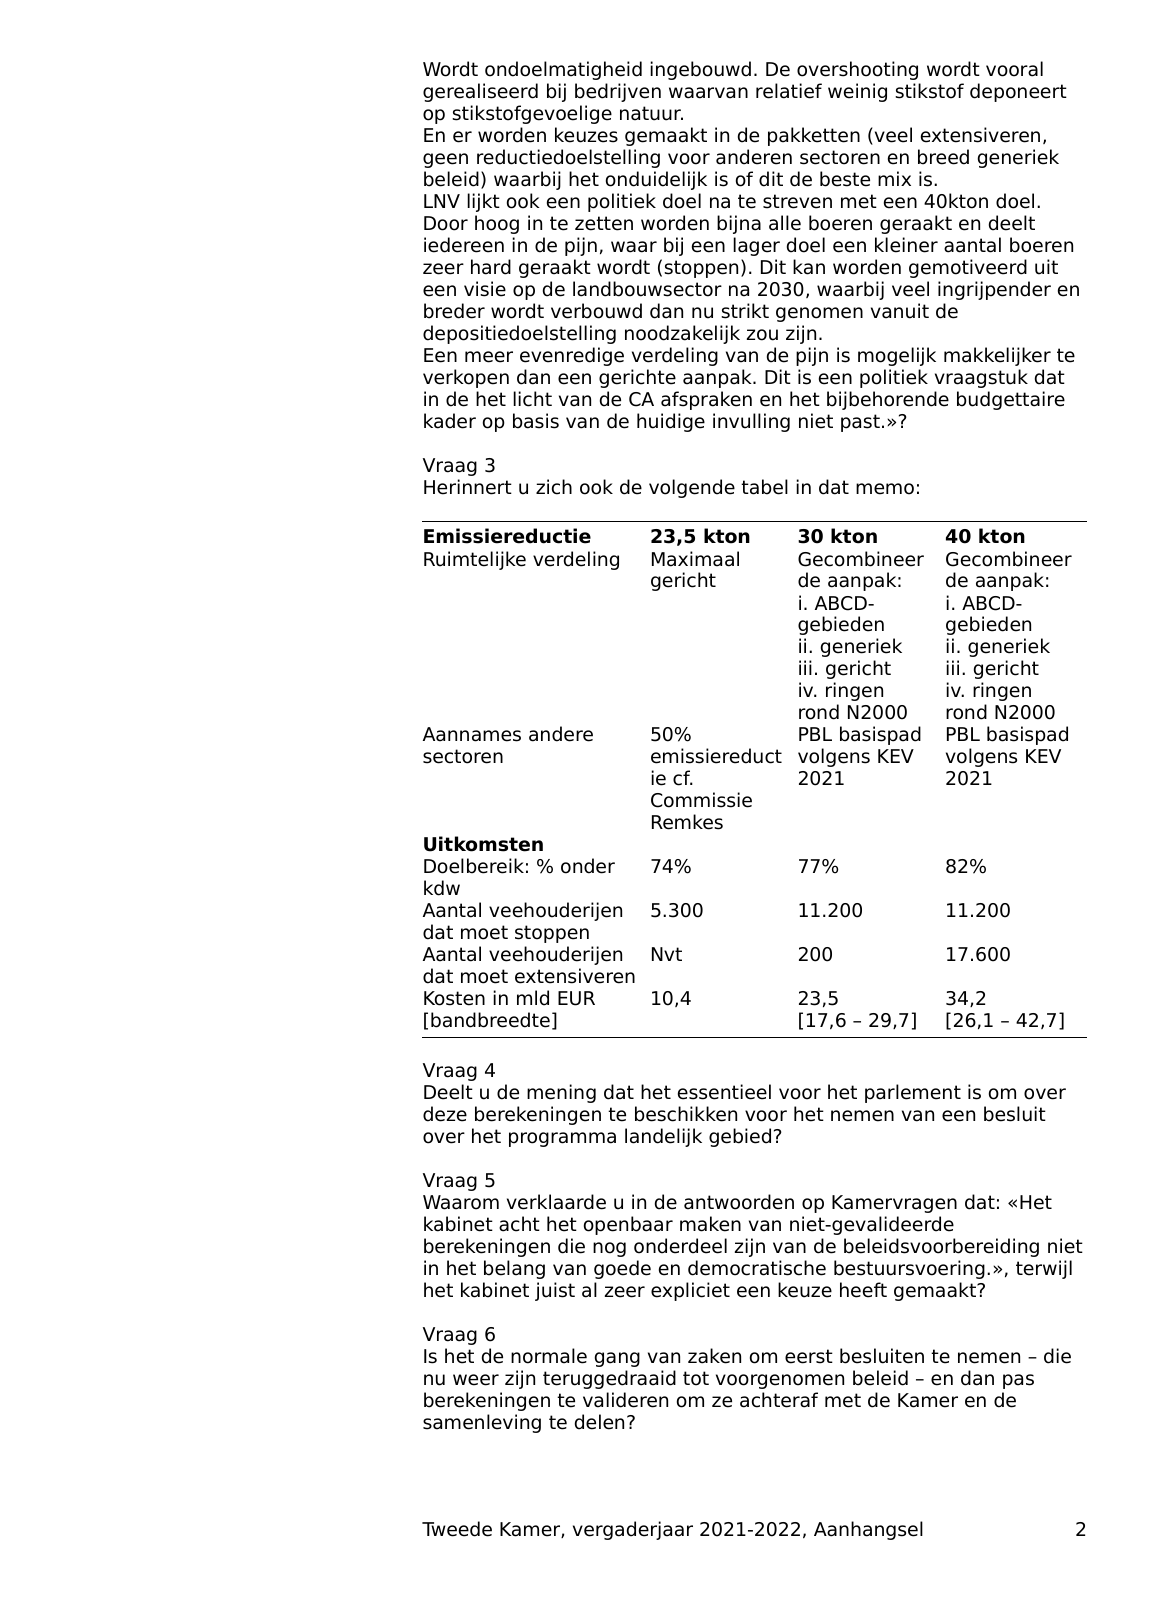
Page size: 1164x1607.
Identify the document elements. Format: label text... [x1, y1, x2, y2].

table_cell Doelbereik: % onder kdw [422, 856, 644, 900]
table_cell [644, 834, 791, 856]
table_cell Aantal veehouderijen dat moet extensiveren [422, 944, 644, 988]
table_cell Maximaal gericht [644, 549, 791, 724]
table_cell Aannames andere sectoren [422, 724, 644, 834]
text Vraag 3 [422, 455, 1087, 477]
table_header 30 kton [791, 522, 939, 548]
table_header Emissiereductie [422, 522, 644, 548]
text Deelt u de mening dat het essentieel voor het parlement is om over deze berekeningen te beschikken voor het nemen van een besluit over het programma landelijk gebied? [422, 1082, 1087, 1148]
table_cell 77% [791, 856, 939, 900]
table_cell 10,4 [644, 988, 791, 1037]
text Wordt ondoelmatigheid ingebouwd. De overshooting wordt vooral gerealiseerd bij bedrijven waarvan relatief weinig stikstof deponeert op stikstofgevoelige natuur. [422, 59, 1087, 125]
table_cell Nvt [644, 944, 791, 988]
text Vraag 4 [422, 1060, 1087, 1082]
text En er worden keuzes gemaakt in de pakketten (veel extensiveren, geen reductiedoelstelling voor anderen sectoren en breed generiek beleid) waarbij het onduidelijk is of dit de beste mix is. [422, 125, 1087, 191]
table_cell Kosten in mld EUR [bandbreedte] [422, 988, 644, 1037]
text Vraag 6 [422, 1324, 1087, 1346]
table_cell Aantal veehouderijen dat moet stoppen [422, 900, 644, 944]
table_cell Gecombineerde aanpak: i. ABCD-gebieden ii. generiek iii. gericht iv. ringen rond N2000 [791, 549, 939, 724]
table_cell 200 [791, 944, 939, 988]
table_cell 11.200 [791, 900, 939, 944]
table_cell 17.600 [939, 944, 1087, 988]
table_cell 11.200 [939, 900, 1087, 944]
text Een meer evenredige verdeling van de pijn is mogelijk makkelijker te verkopen dan een gerichte aanpak. Dit is een politiek vraagstuk dat in de het licht van de CA afspraken en het bijbehorende budgettaire kader op basis van de huidige invulling niet past.»? [422, 345, 1087, 433]
table_cell [791, 834, 939, 856]
table_cell 5.300 [644, 900, 791, 944]
text Waarom verklaarde u in de antwoorden op Kamervragen dat: «Het kabinet acht het openbaar maken van niet-gevalideerde berekeningen die nog onderdeel zijn van de beleidsvoorbereiding niet in het belang van goede en democratische bestuursvoering.», terwijl het kabinet juist al zeer expliciet een keuze heeft gemaakt? [422, 1192, 1087, 1302]
table_cell 82% [939, 856, 1087, 900]
table_cell 50% emissiereductie cf. Commissie Remkes [644, 724, 791, 834]
table_header 40 kton [939, 522, 1087, 548]
text LNV lijkt ook een politiek doel na te streven met een 40kton doel. Door hoog in te zetten worden bijna alle boeren geraakt en deelt iedereen in de pijn, waar bij een lager doel een kleiner aantal boeren zeer hard geraakt wordt (stoppen). Dit kan worden gemotiveerd uit een visie op de landbouwsector na 2030, waarbij veel ingrijpender en breder wordt verbouwd dan nu strikt genomen vanuit de depositiedoelstelling noodzakelijk zou zijn. [422, 191, 1087, 345]
table_cell Gecombineerde aanpak: i. ABCD-gebieden ii. generiek iii. gericht iv. ringen rond N2000 [939, 549, 1087, 724]
table_cell 34,2 [26,1 – 42,7] [939, 988, 1087, 1037]
table_cell 23,5 [17,6 – 29,7] [791, 988, 939, 1037]
table_cell PBL basispad volgens KEV 2021 [939, 724, 1087, 834]
table_cell 74% [644, 856, 791, 900]
table_cell Ruimtelijke verdeling [422, 549, 644, 724]
table_header 23,5 kton [644, 522, 791, 548]
table_cell [939, 834, 1087, 856]
table_cell PBL basispad volgens KEV 2021 [791, 724, 939, 834]
text Is het de normale gang van zaken om eerst besluiten te nemen – die nu weer zijn teruggedraaid tot voorgenomen beleid – en dan pas berekeningen te valideren om ze achteraf met de Kamer en de samenleving te delen? [422, 1346, 1087, 1434]
table_cell Uitkomsten [422, 834, 644, 856]
text Vraag 5 [422, 1170, 1087, 1192]
text Herinnert u zich ook de volgende tabel in dat memo: [422, 477, 1087, 499]
